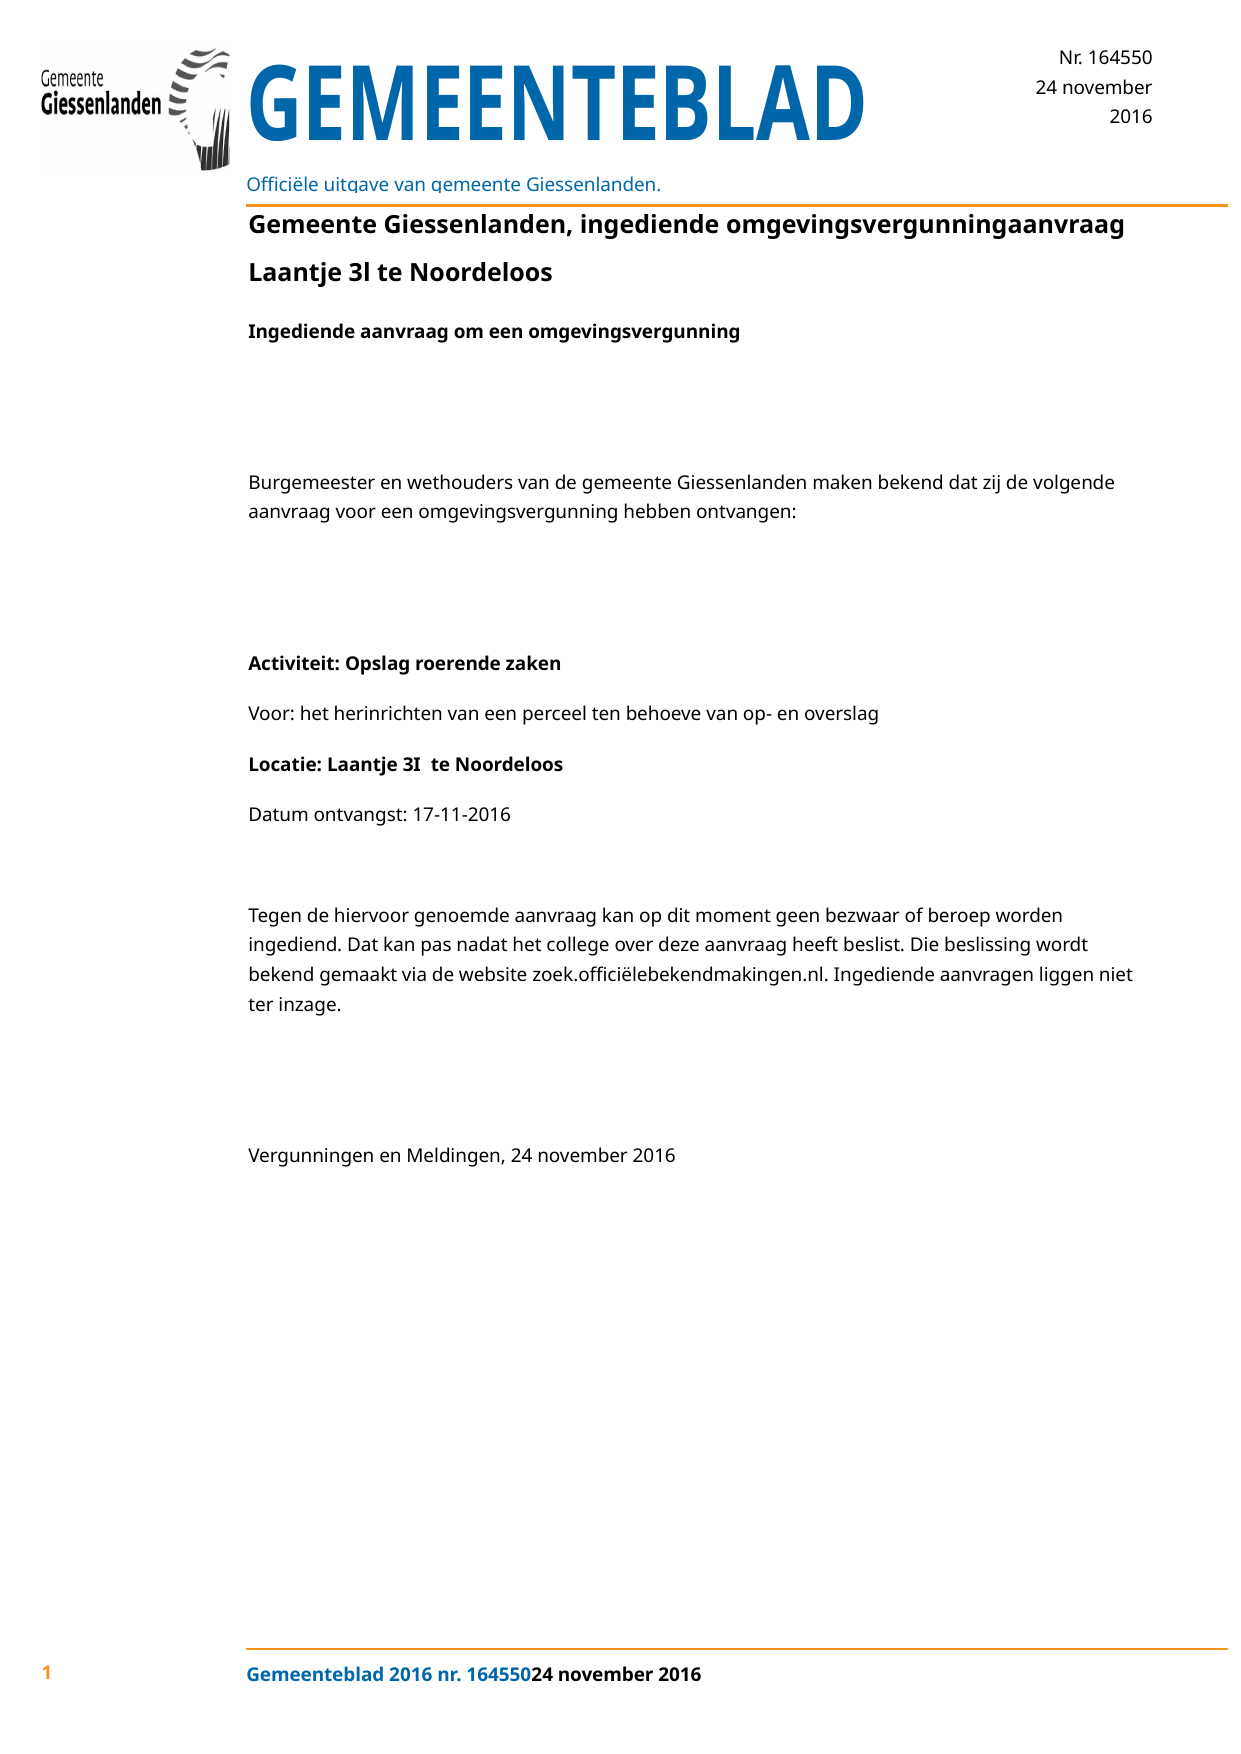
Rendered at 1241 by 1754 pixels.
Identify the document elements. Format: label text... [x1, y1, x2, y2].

text Gemeente Giessenlanden, ingediende omgevingsvergunningaanvraag Laantje 3l te Noordeloos [248, 207, 1152, 288]
text Vergunningen en Meldingen, 24 november 2016 [248, 1142, 1152, 1168]
text Activiteit: Opslag roerende zaken [248, 650, 1152, 676]
text Locatie: Laantje 3I te Noordeloos [248, 751, 1152, 777]
text Burgemeester en wethouders van de gemeente Giessenlanden maken bekend dat zij de volgende aanvraag voor een omgevingsvergunning hebben ontvangen: [248, 469, 1152, 524]
text Datum ontvangst: 17-11-2016 [248, 801, 1152, 827]
text Voor: het herinrichten van een perceel ten behoeve van op- en overslag [248, 700, 1152, 726]
picture [41, 47, 231, 172]
text Ingediende aanvraag om een omgevingsvergunning [248, 318, 1152, 344]
text Tegen de hiervoor genoemde aanvraag kan op dit moment geen bezwaar of beroep worden ingediend. Dat kan pas nadat het college over deze aanvraag heeft beslist. Die beslissing wordt bekend gemaakt via de website zoek.officiëlebekendmakingen.nl. Ingediende aanvragen liggen niet ter inzage. [248, 902, 1152, 1017]
